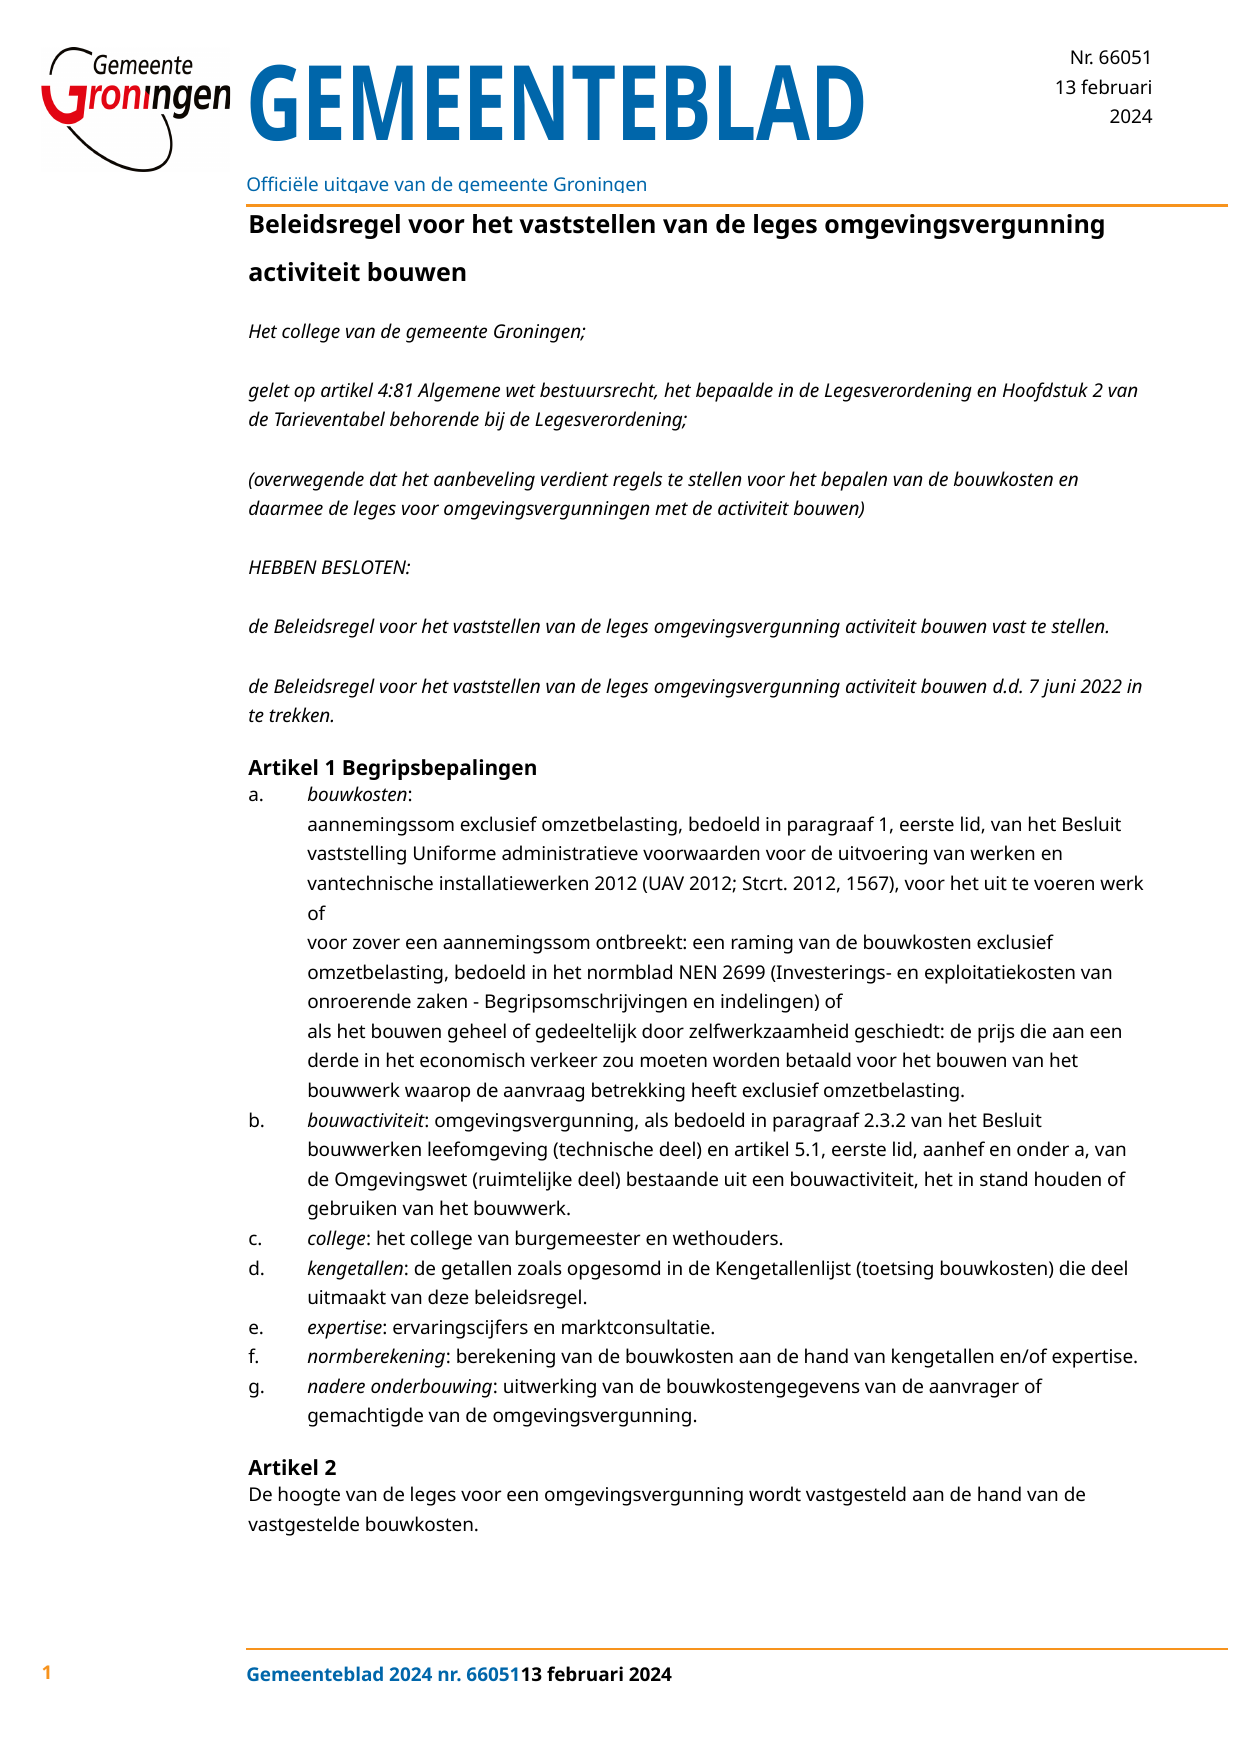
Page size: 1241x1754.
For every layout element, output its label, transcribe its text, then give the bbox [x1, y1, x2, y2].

text Het college van de gemeente Groningen; [248, 318, 1152, 344]
list normberekening: berekening van de bouwkosten aan de hand van kengetallen en/of expertise. [248, 1343, 1152, 1369]
text Beleidsregel voor het vaststellen van de leges omgevingsvergunning activiteit bouwen [248, 207, 1152, 288]
list college: het college van burgemeester en wethouders. [248, 1225, 1152, 1251]
list als het bouwen geheel of gedeeltelijk door zelfwerkzaamheid geschiedt: de prijs die aan een derde in het economisch verkeer zou moeten worden betaald voor het bouwen van het bouwwerk waarop de aanvraag betrekking heeft exclusief omzetbelasting. [248, 1018, 1152, 1103]
list voor zover een aannemingssom ontbreekt: een raming van de bouwkosten exclusief omzetbelasting, bedoeld in het normblad NEN 2699 (Investerings- en exploitatiekosten van onroerende zaken - Begripsomschrijvingen en indelingen) of [248, 929, 1152, 1014]
list bouwkosten: [248, 781, 1152, 807]
list nadere onderbouwing: uitwerking van de bouwkostengegevens van de aanvrager of gemachtigde van de omgevingsvergunning. [248, 1373, 1152, 1428]
text de Beleidsregel voor het vaststellen van de leges omgevingsvergunning activiteit bouwen vast te stellen. [248, 614, 1152, 639]
text (overwegende dat het aanbeveling verdient regels te stellen voor het bepalen van de bouwkosten en daarmee de leges voor omgevingsvergunningen met de activiteit bouwen) [248, 466, 1152, 521]
text De hoogte van de leges voor een omgevingsvergunning wordt vastgesteld aan de hand van de vastgestelde bouwkosten. [248, 1481, 1152, 1537]
list bouwactiviteit: omgevingsvergunning, als bedoeld in paragraaf 2.3.2 van het Besluit bouwwerken leefomgeving (technische deel) en artikel 5.1, eerste lid, aanhef en onder a, van de Omgevingswet (ruimtelijke deel) bestaande uit een bouwactiviteit, het in stand houden of gebruiken van het bouwwerk. [248, 1107, 1152, 1221]
list kengetallen: de getallen zoals opgesomd in de Kengetallenlijst (toetsing bouwkosten) die deel uitmaakt van deze beleidsregel. [248, 1255, 1152, 1310]
text HEBBEN BESLOTEN: [248, 554, 1152, 580]
text Artikel 2 [248, 1453, 1152, 1481]
picture [41, 47, 231, 172]
list aannemingssom exclusief omzetbelasting, bedoeld in paragraaf 1, eerste lid, van het Besluit vaststelling Uniforme administratieve voorwaarden voor de uitvoering van werken en vantechnische installatiewerken 2012 (UAV 2012; Stcrt. 2012, 1567), voor het uit te voeren werk of [248, 811, 1152, 925]
list expertise: ervaringscijfers en marktconsultatie. [248, 1314, 1152, 1339]
text gelet op artikel 4:81 Algemene wet bestuursrecht, het bepaalde in de Legesverordening en Hoofdstuk 2 van de Tarieventabel behorende bij de Legesverordening; [248, 377, 1152, 432]
text de Beleidsregel voor het vaststellen van de leges omgevingsvergunning activiteit bouwen d.d. 7 juni 2022 in te trekken. [248, 673, 1152, 728]
text Artikel 1 Begripsbepalingen [248, 753, 1152, 781]
